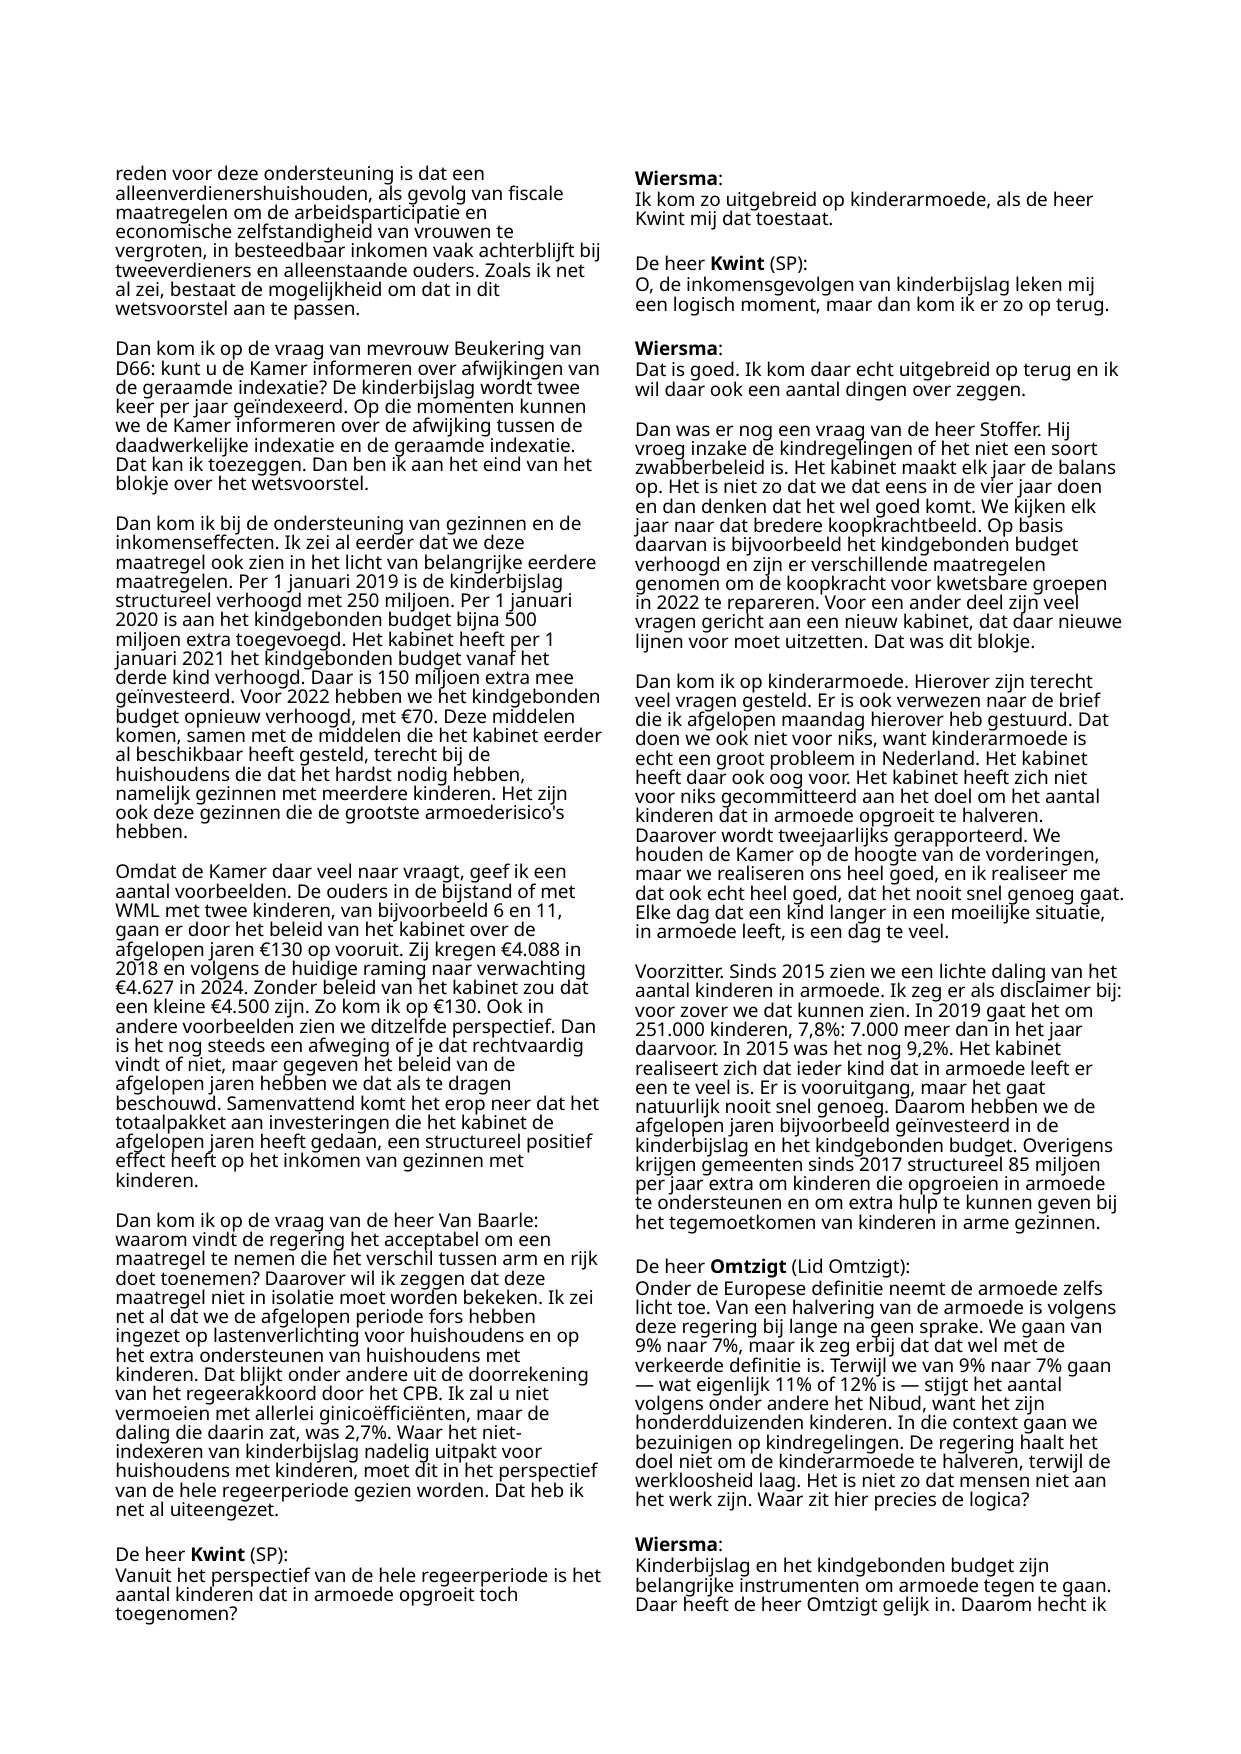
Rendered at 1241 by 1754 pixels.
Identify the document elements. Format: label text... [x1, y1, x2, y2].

text De heer Kwint (SP): [635, 251, 1125, 276]
text Dan kom ik op kinderarmoede. Hierover zijn terecht veel vragen gesteld. Er is ook verwezen naar de brief die ik afgelopen maandag hierover heb gestuurd. Dat doen we ook niet voor niks, want kinderarmoede is echt een groot probleem in Nederland. Het kabinet heeft daar ook oog voor. Het kabinet heeft zich niet voor niks gecommitteerd aan het doel om het aantal kinderen dat in armoede opgroeit te halveren. Daarover wordt tweejaarlijks gerapporteerd. We houden de Kamer op de hoogte van de vorderingen, maar we realiseren ons heel goed, en ik realiseer me dat ook echt heel goed, dat het nooit snel genoeg gaat. Elke dag dat een kind langer in een moeilijke situatie, in armoede leeft, is een dag te veel. [635, 673, 1125, 942]
text De heer Kwint (SP): [115, 1541, 605, 1567]
text Dan kom ik bij de ondersteuning van gezinnen en de inkomenseffecten. Ik zei al eerder dat we deze maatregel ook zien in het licht van belangrijke eerdere maatregelen. Per 1 januari 2019 is de kinderbijslag structureel verhoogd met 250 miljoen. Per 1 januari 2020 is aan het kindgebonden budget bijna 500 miljoen extra toegevoegd. Het kabinet heeft per 1 januari 2021 het kindgebonden budget vanaf het derde kind verhoogd. Daar is 150 miljoen extra mee geïnvesteerd. Voor 2022 hebben we het kindgebonden budget opnieuw verhoogd, met €70. Deze middelen komen, samen met de middelen die het kabinet eerder al beschikbaar heeft gesteld, terecht bij de huishoudens die dat het hardst nodig hebben, namelijk gezinnen met meerdere kinderen. Het zijn ook deze gezinnen die de grootste armoederisico's hebben. [115, 515, 605, 843]
text Vanuit het perspectief van de hele regeerperiode is het aantal kinderen dat in armoede opgroeit toch toegenomen? [115, 1567, 605, 1624]
text Dat is goed. Ik kom daar echt uitgebreid op terug en ik wil daar ook een aantal dingen over zeggen. [635, 361, 1125, 400]
text Wiersma: [635, 165, 1125, 191]
text reden voor deze ondersteuning is dat een alleenverdienershuishouden, als gevolg van fiscale maatregelen om de arbeidsparticipatie en economische zelfstandigheid van vrouwen te vergroten, in besteedbaar inkomen vaak achterblijft bij tweeverdieners en alleenstaande ouders. Zoals ik net al zei, bestaat de mogelijkheid om dat in dit wetsvoorstel aan te passen. [115, 165, 605, 319]
text De heer Omtzigt (Lid Omtzigt): [635, 1254, 1125, 1279]
text Dan kom ik op de vraag van de heer Van Baarle: waarom vindt de regering het acceptabel om een maatregel te nemen die het verschil tussen arm en rijk doet toenemen? Daarover wil ik zeggen dat deze maatregel niet in isolatie moet worden bekeken. Ik zei net al dat we de afgelopen periode fors hebben ingezet op lastenverlichting voor huishoudens en op het extra ondersteunen van huishoudens met kinderen. Dat blijkt onder andere uit de doorrekening van het regeerakkoord door het CPB. Ik zal u niet vermoeien met allerlei ginicoëfficiënten, maar de daling die daarin zat, was 2,7%. Waar het niet-indexeren van kinderbijslag nadelig uitpakt voor huishoudens met kinderen, moet dit in het perspectief van de hele regeerperiode gezien worden. Dat heb ik net al uiteengezet. [115, 1212, 605, 1520]
text Onder de Europese definitie neemt de armoede zelfs licht toe. Van een halvering van de armoede is volgens deze regering bij lange na geen sprake. We gaan van 9% naar 7%, maar ik zeg erbij dat dat wel met de verkeerde definitie is. Terwijl we van 9% naar 7% gaan — wat eigenlijk 11% of 12% is — stijgt het aantal volgens onder andere het Nibud, want het zijn honderdduizenden kinderen. In die context gaan we bezuinigen op kindregelingen. De regering haalt het doel niet om de kinderarmoede te halveren, terwijl de werkloosheid laag. Het is niet zo dat mensen niet aan het werk zijn. Waar zit hier precies de logica? [635, 1279, 1125, 1511]
text Dan kom ik op de vraag van mevrouw Beukering van D66: kunt u de Kamer informeren over afwijkingen van de geraamde indexatie? De kinderbijslag wordt twee keer per jaar geïndexeerd. Op die momenten kunnen we de Kamer informeren over de afwijking tussen de daadwerkelijke indexatie en de geraamde indexatie. Dat kan ik toezeggen. Dan ben ik aan het eind van het blokje over het wetsvoorstel. [115, 340, 605, 494]
text Kinderbijslag en het kindgebonden budget zijn belangrijke instrumenten om armoede tegen te gaan. Daar heeft de heer Omtzigt gelijk in. Daarom hecht ik [635, 1557, 1125, 1615]
text Dan was er nog een vraag van de heer Stoffer. Hij vroeg inzake de kindregelingen of het niet een soort zwabberbeleid is. Het kabinet maakt elk jaar de balans op. Het is niet zo dat we dat eens in de vier jaar doen en dan denken dat het wel goed komt. We kijken elk jaar naar dat bredere koopkrachtbeeld. Op basis daarvan is bijvoorbeeld het kindgebonden budget verhoogd en zijn er verschillende maatregelen genomen om de koopkracht voor kwetsbare groepen in 2022 te repareren. Voor een ander deel zijn veel vragen gericht aan een nieuw kabinet, dat daar nieuwe lijnen voor moet uitzetten. Dat was dit blokje. [635, 421, 1125, 652]
text O, de inkomensgevolgen van kinderbijslag leken mij een logisch moment, maar dan kom ik er zo op terug. [635, 276, 1125, 315]
text Wiersma: [635, 336, 1125, 361]
text Ik kom zo uitgebreid op kinderarmoede, als de heer Kwint mij dat toestaat. [635, 191, 1125, 230]
text Omdat de Kamer daar veel naar vraagt, geef ik een aantal voorbeelden. De ouders in de bijstand of met WML met twee kinderen, van bijvoorbeeld 6 en 11, gaan er door het beleid van het kabinet over de afgelopen jaren €130 op vooruit. Zij kregen €4.088 in 2018 en volgens de huidige raming naar verwachting €4.627 in 2024. Zonder beleid van het kabinet zou dat een kleine €4.500 zijn. Zo kom ik op €130. Ook in andere voorbeelden zien we ditzelfde perspectief. Dan is het nog steeds een afweging of je dat rechtvaardig vindt of niet, maar gegeven het beleid van de afgelopen jaren hebben we dat als te dragen beschouwd. Samenvattend komt het erop neer dat het totaalpakket aan investeringen die het kabinet de afgelopen jaren heeft gedaan, een structureel positief effect heeft op het inkomen van gezinnen met kinderen. [115, 863, 605, 1191]
text Voorzitter. Sinds 2015 zien we een lichte daling van het aantal kinderen in armoede. Ik zeg er als disclaimer bij: voor zover we dat kunnen zien. In 2019 gaat het om 251.000 kinderen, 7,8%: 7.000 meer dan in het jaar daarvoor. In 2015 was het nog 9,2%. Het kabinet realiseert zich dat ieder kind dat in armoede leeft er een te veel is. Er is vooruitgang, maar het gaat natuurlijk nooit snel genoeg. Daarom hebben we de afgelopen jaren bijvoorbeeld geïnvesteerd in de kinderbijslag en het kindgebonden budget. Overigens krijgen gemeenten sinds 2017 structureel 85 miljoen per jaar extra om kinderen die opgroeien in armoede te ondersteunen en om extra hulp te kunnen geven bij het tegemoetkomen van kinderen in arme gezinnen. [635, 963, 1125, 1233]
text Wiersma: [635, 1532, 1125, 1557]
